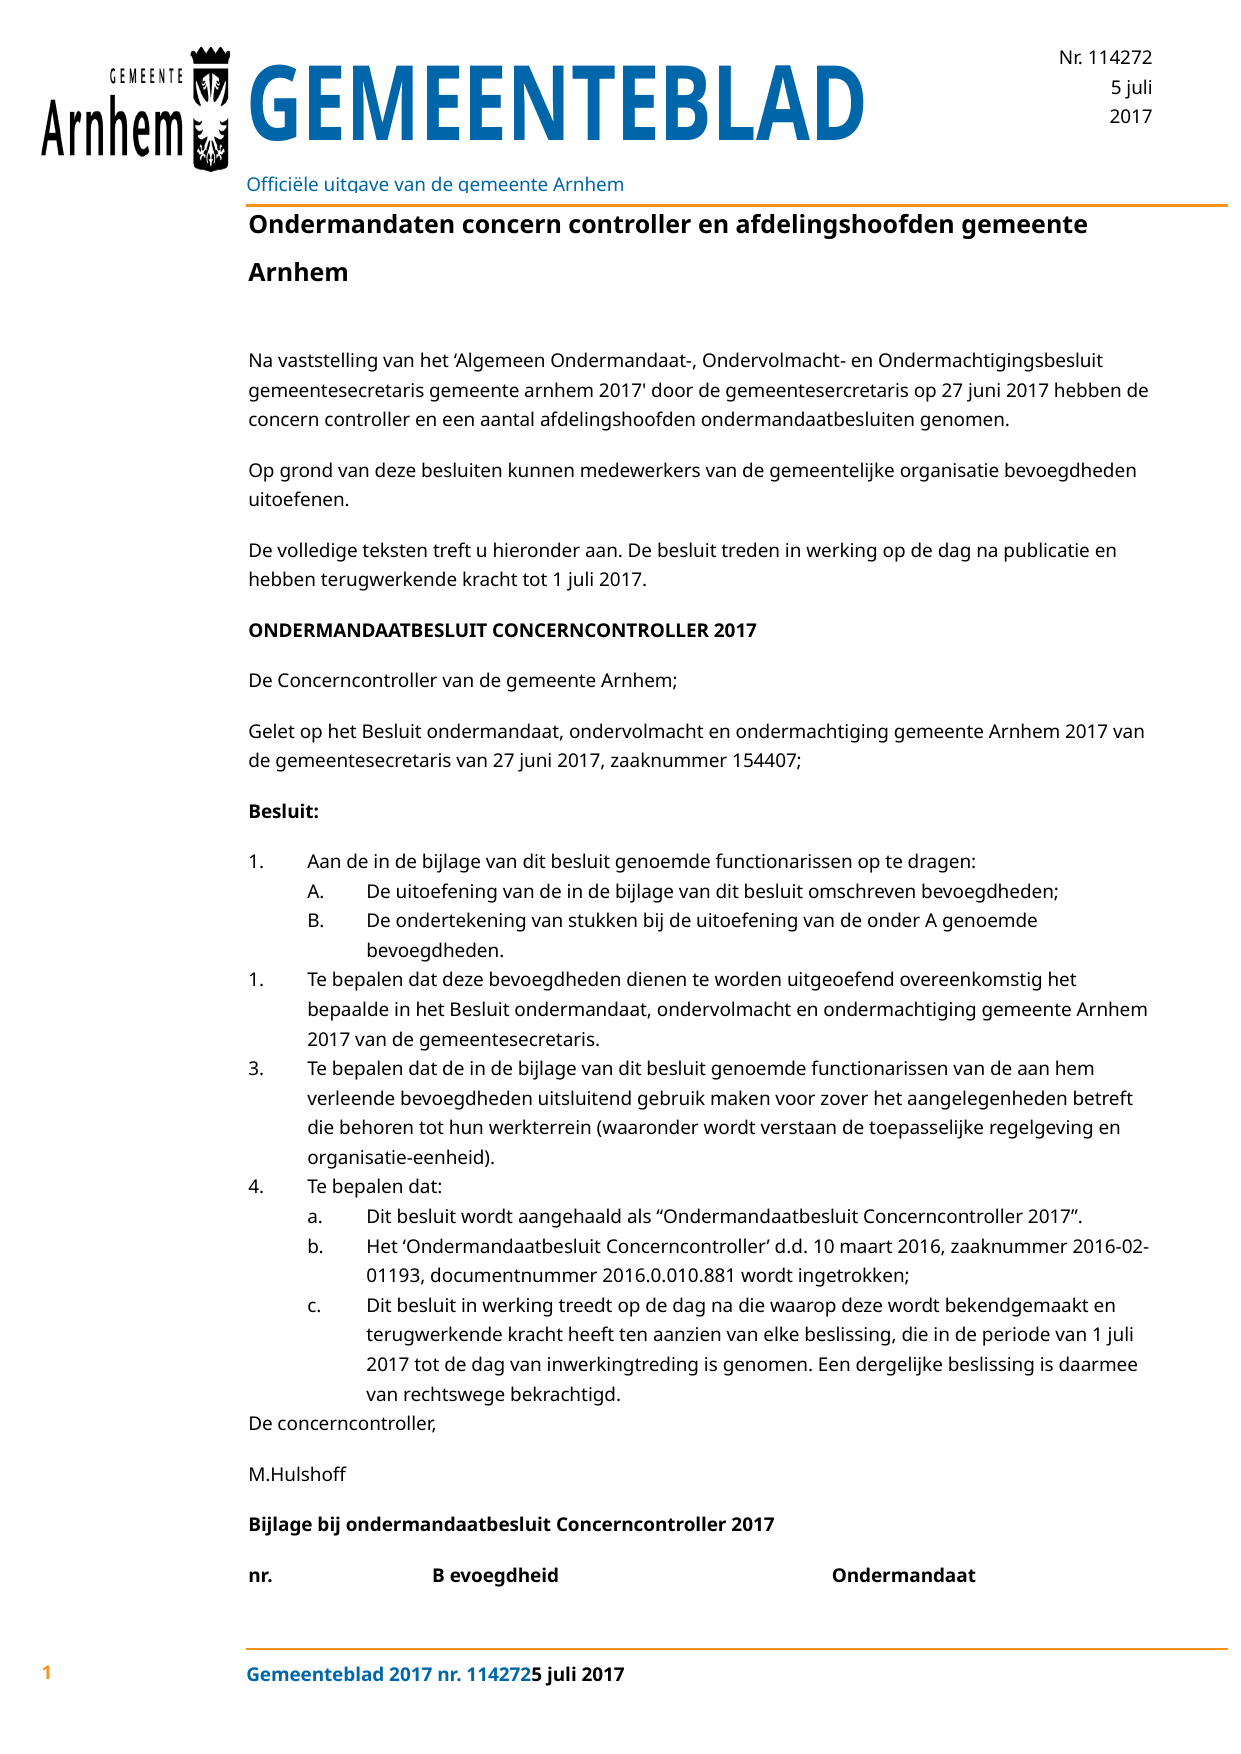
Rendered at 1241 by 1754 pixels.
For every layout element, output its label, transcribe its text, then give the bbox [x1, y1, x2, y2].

text Ondermandaten concern controller en afdelingshoofden gemeente Arnhem [248, 207, 1152, 288]
list Dit besluit in werking treedt op de dag na die waarop deze wordt bekendgemaakt en terugwerkende kracht heeft ten aanzien van elke beslissing, die in de periode van 1 juli 2017 tot de dag van inwerkingtreding is genomen. Een dergelijke beslissing is daarmee van rechtswege bekrachtigd. [307, 1292, 1152, 1407]
text Besluit: [248, 798, 1152, 824]
list De uitoefening van de in de bijlage van dit besluit omschreven bevoegdheden; [307, 878, 1152, 904]
text Bijlage bij ondermandaatbesluit Concerncontroller 2017 [248, 1511, 1152, 1537]
text ONDERMANDAATBESLUIT CONCERNCONTROLLER 2017 [248, 617, 1152, 643]
table_header nr. [248, 1562, 432, 1587]
text Op grond van deze besluiten kunnen medewerkers van de gemeentelijke organisatie bevoegdheden uitoefenen. [248, 457, 1152, 512]
list Dit besluit wordt aangehaald als “Ondermandaatbesluit Concerncontroller 2017”. [307, 1203, 1152, 1229]
list Te bepalen dat: [248, 1174, 1152, 1199]
text M.Hulshoff [248, 1461, 1152, 1487]
list Te bepalen dat deze bevoegdheden dienen te worden uitgeoefend overeenkomstig het bepaalde in het Besluit ondermandaat, ondervolmacht en ondermachtiging gemeente Arnhem 2017 van de gemeentesecretaris. [248, 967, 1152, 1052]
text Gelet op het Besluit ondermandaat, ondervolmacht en ondermachtiging gemeente Arnhem 2017 van de gemeentesecretaris van 27 juni 2017, zaaknummer 154407; [248, 718, 1152, 773]
list De ondertekening van stukken bij de uitoefening van de onder A genoemde bevoegdheden. [307, 907, 1152, 963]
list Aan de in de bijlage van dit besluit genoemde functionarissen op te dragen: [248, 848, 1152, 874]
table_header B evoegdheid [432, 1562, 832, 1587]
list Te bepalen dat de in de bijlage van dit besluit genoemde functionarissen van de aan hem verleende bevoegdheden uitsluitend gebruik maken voor zover het aangelegenheden betreft die behoren tot hun werkterrein (waaronder wordt verstaan de toepasselijke regelgeving en organisatie-eenheid). [248, 1055, 1152, 1170]
table_header Ondermandaat [832, 1562, 1152, 1587]
picture [41, 47, 231, 172]
list Het ‘Ondermandaatbesluit Concerncontroller’ d.d. 10 maart 2016, zaaknummer 2016-02-01193, documentnummer 2016.0.010.881 wordt ingetrokken; [307, 1233, 1152, 1288]
text De concerncontroller, [248, 1410, 1152, 1436]
text Na vaststelling van het ‘Algemeen Ondermandaat-, Ondervolmacht- en Ondermachtigingsbesluit gemeentesecretaris gemeente arnhem 2017' door de gemeentesercretaris op 27 juni 2017 hebben de concern controller en een aantal afdelingshoofden ondermandaatbesluiten genomen. [248, 347, 1152, 432]
text De Concerncontroller van de gemeente Arnhem; [248, 667, 1152, 693]
text De volledige teksten treft u hieronder aan. De besluit treden in werking op de dag na publicatie en hebben terugwerkende kracht tot 1 juli 2017. [248, 537, 1152, 592]
